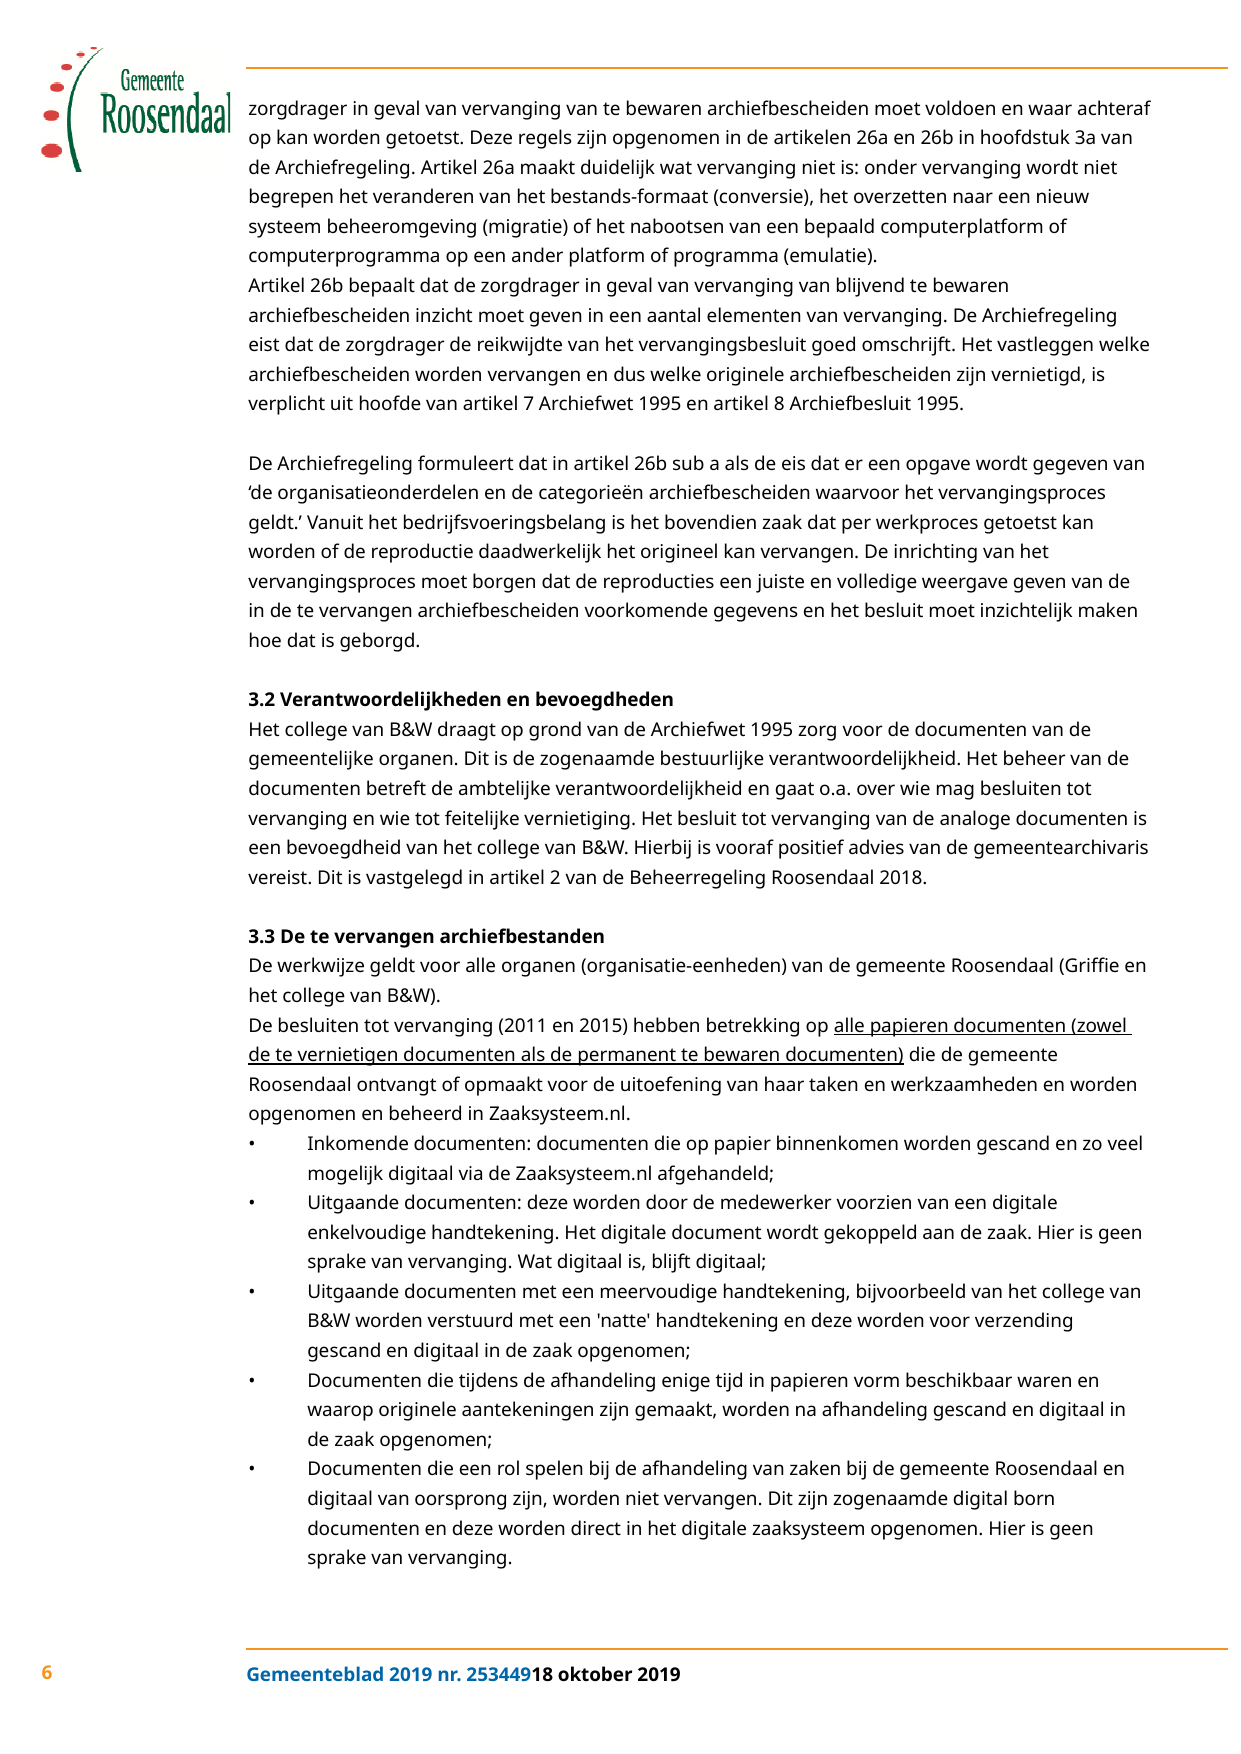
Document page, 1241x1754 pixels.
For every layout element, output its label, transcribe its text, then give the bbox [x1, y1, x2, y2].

list Inkomende documenten: documenten die op papier binnenkomen worden gescand en zo veel mogelijk digitaal via de Zaaksysteem.nl afgehandeld; [248, 1130, 1152, 1186]
text zorgdrager in geval van vervanging van te bewaren archiefbescheiden moet voldoen en waar achteraf op kan worden getoetst. Deze regels zijn opgenomen in de artikelen 26a en 26b in hoofdstuk 3a van de Archiefregeling. Artikel 26a maakt duidelijk wat vervanging niet is: onder vervanging wordt niet begrepen het veranderen van het bestands-formaat (conversie), het overzetten naar een nieuw systeem beheeromgeving (migratie) of het nabootsen van een bepaald computerplatform of computerprogramma op een ander platform of programma (emulatie). [248, 95, 1152, 268]
list Documenten die een rol spelen bij de afhandeling van zaken bij de gemeente Roosendaal en digitaal van oorsprong zijn, worden niet vervangen. Dit zijn zogenaamde digital born documenten en deze worden direct in het digitale zaaksysteem opgenomen. Hier is geen sprake van vervanging. [248, 1456, 1152, 1570]
text Het college van B&W draagt op grond van de Archiefwet 1995 zorg voor de documenten van de gemeentelijke organen. Dit is de zogenaamde bestuurlijke verantwoordelijkheid. Het beheer van de documenten betreft de ambtelijke verantwoordelijkheid en gaat o.a. over wie mag besluiten tot vervanging en wie tot feitelijke vernietiging. Het besluit tot vervanging van de analoge documenten is een bevoegdheid van het college van B&W. Hierbij is vooraf positief advies van de gemeentearchivaris vereist. Dit is vastgelegd in artikel 2 van de Beheerregeling Roosendaal 2018. [248, 716, 1152, 890]
list Uitgaande documenten met een meervoudige handtekening, bijvoorbeeld van het college van B&W worden verstuurd met een 'natte' handtekening en deze worden voor verzending gescand en digitaal in de zaak opgenomen; [248, 1278, 1152, 1363]
text Artikel 26b bepaalt dat de zorgdrager in geval van vervanging van blijvend te bewaren archiefbescheiden inzicht moet geven in een aantal elementen van vervanging. De Archiefregeling eist dat de zorgdrager de reikwijdte van het vervangingsbesluit goed omschrijft. Het vastleggen welke archiefbescheiden worden vervangen en dus welke originele archiefbescheiden zijn vernietigd, is verplicht uit hoofde van artikel 7 Archiefwet 1995 en artikel 8 Archiefbesluit 1995. [248, 272, 1152, 416]
list Uitgaande documenten: deze worden door de medewerker voorzien van een digitale enkelvoudige handtekening. Het digitale document wordt gekoppeld aan de zaak. Hier is geen sprake van vervanging. Wat digitaal is, blijft digitaal; [248, 1189, 1152, 1274]
text 3.2 Verantwoordelijkheden en bevoegdheden [248, 686, 1152, 712]
text De Archiefregeling formuleert dat in artikel 26b sub a als de eis dat er een opgave wordt gegeven van ‘de organisatieonderdelen en de categorieën archiefbescheiden waarvoor het vervangingsproces geldt.’ Vanuit het bedrijfsvoeringsbelang is het bovendien zaak dat per werkproces getoetst kan worden of de reproductie daadwerkelijk het origineel kan vervangen. De inrichting van het vervangingsproces moet borgen dat de reproducties een juiste en volledige weergave geven van de in de te vervangen archiefbescheiden voorkomende gegevens en het besluit moet inzichtelijk maken hoe dat is geborgd. [248, 450, 1152, 653]
picture [41, 47, 231, 172]
text 3.3 De te vervangen archiefbestanden [248, 923, 1152, 949]
text De besluiten tot vervanging (2011 en 2015) hebben betrekking op alle papieren documenten (zowel de te vernietigen documenten als de permanent te bewaren documenten) die de gemeente Roosendaal ontvangt of opmaakt voor de uitoefening van haar taken en werkzaamheden en worden opgenomen en beheerd in Zaaksysteem.nl. [248, 1012, 1152, 1126]
text De werkwijze geldt voor alle organen (organisatie-eenheden) van de gemeente Roosendaal (Griffie en het college van B&W). [248, 953, 1152, 1008]
list Documenten die tijdens de afhandeling enige tijd in papieren vorm beschikbaar waren en waarop originele aantekeningen zijn gemaakt, worden na afhandeling gescand en digitaal in de zaak opgenomen; [248, 1367, 1152, 1452]
